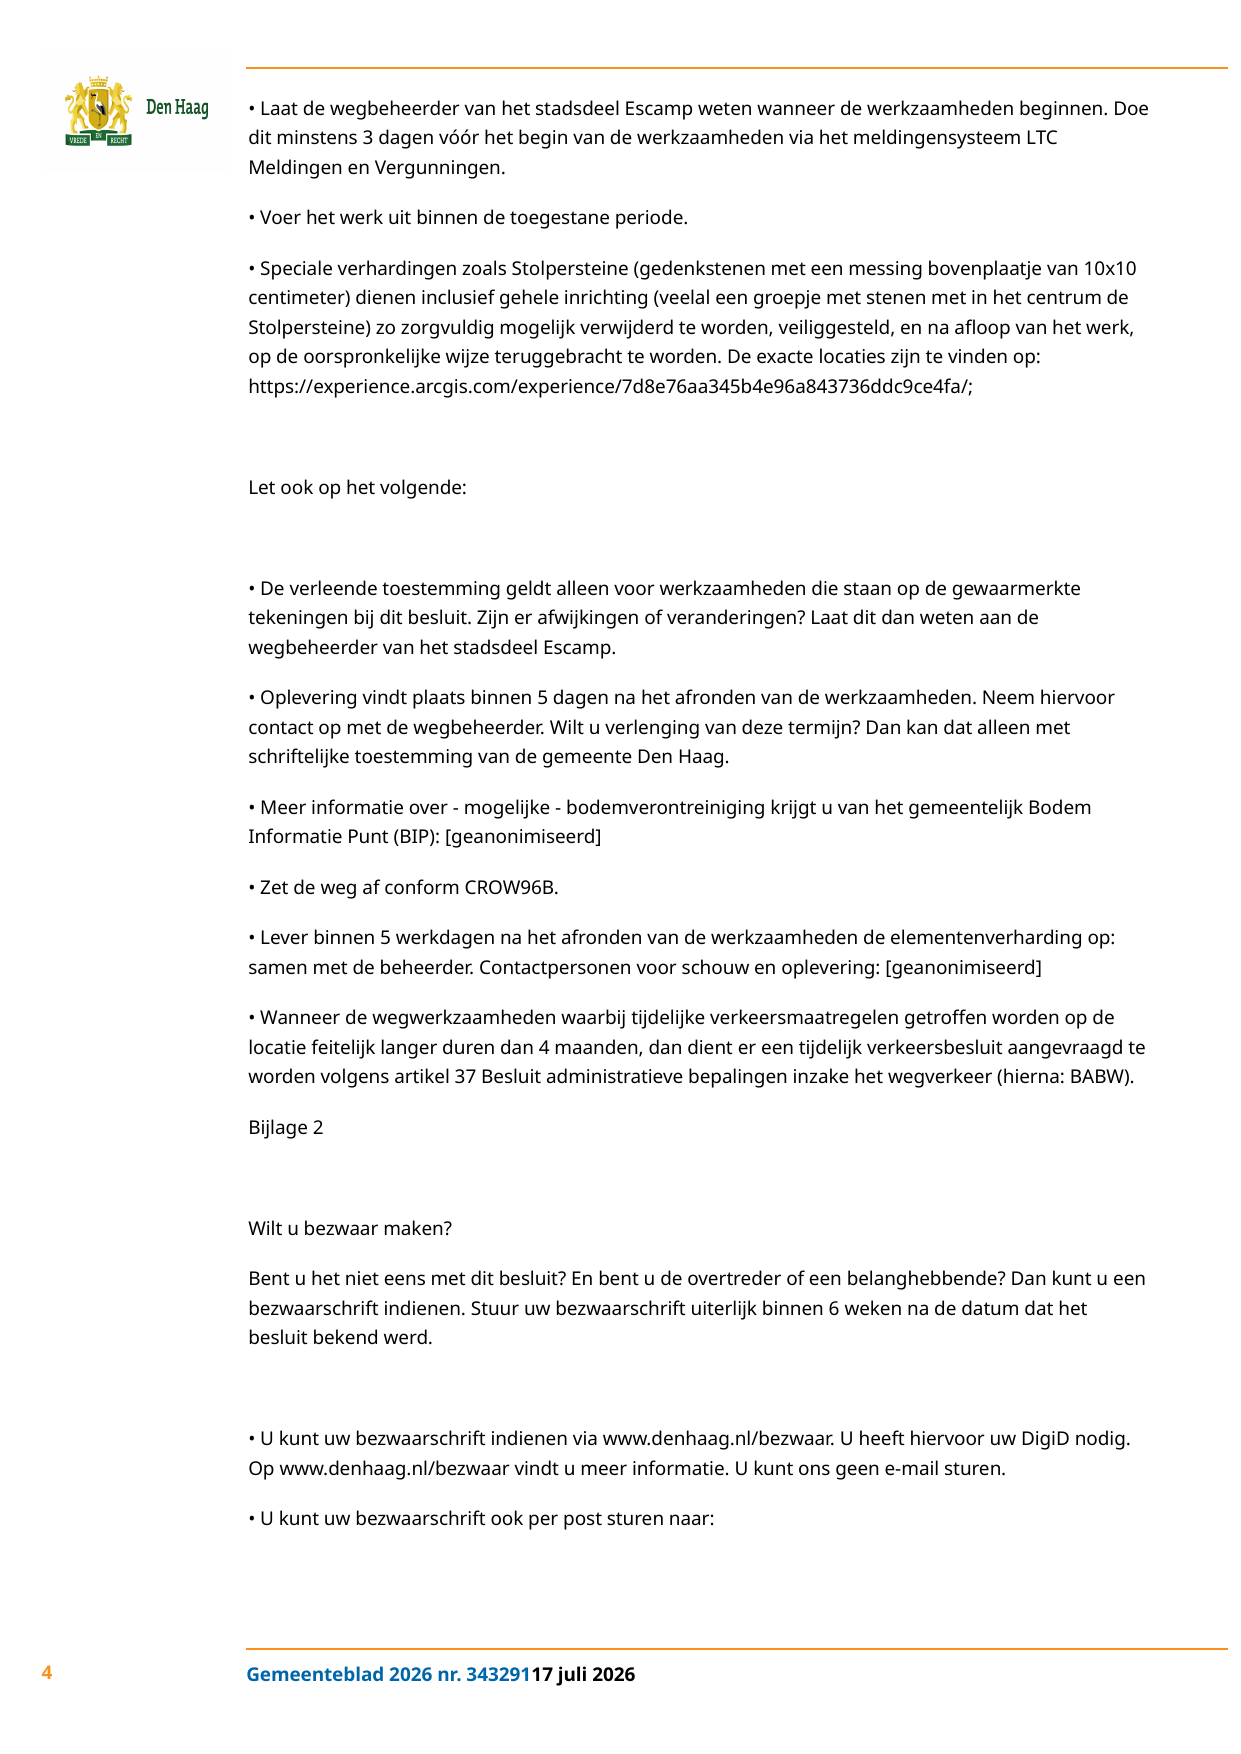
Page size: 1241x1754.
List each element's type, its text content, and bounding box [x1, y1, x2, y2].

text Wilt u bezwaar maken? [248, 1215, 1152, 1241]
text • Oplevering vindt plaats binnen 5 dagen na het afronden van de werkzaamheden. Neem hiervoor contact op met de wegbeheerder. Wilt u verlenging van deze termijn? Dan kan dat alleen met schriftelijke toestemming van de gemeente Den Haag. [248, 684, 1152, 769]
text • U kunt uw bezwaarschrift indienen via www.denhaag.nl/bezwaar. U heeft hiervoor uw DigiD nodig. Op www.denhaag.nl/bezwaar vindt u meer informatie. U kunt ons geen e-mail sturen. [248, 1425, 1152, 1481]
picture [41, 47, 231, 172]
text • Laat de wegbeheerder van het stadsdeel Escamp weten wanneer de werkzaamheden beginnen. Doe dit minstens 3 dagen vóór het begin van de werkzaamheden via het meldingensysteem LTC Meldingen en Vergunningen. [248, 95, 1152, 180]
text • Speciale verhardingen zoals Stolpersteine (gedenkstenen met een messing bovenplaatje van 10x10 centimeter) dienen inclusief gehele inrichting (veelal een groepje met stenen met in het centrum de Stolpersteine) zo zorgvuldig mogelijk verwijderd te worden, veiliggesteld, en na afloop van het werk, op de oorspronkelijke wijze teruggebracht te worden. De exacte locaties zijn te vinden op: https://experience.arcgis.com/experience/7d8e76aa345b4e96a843736ddc9ce4fa/; [248, 255, 1152, 399]
text Let ook op het volgende: [248, 474, 1152, 500]
text • Zet de weg af conform CROW96B. [248, 874, 1152, 900]
text • Voer het werk uit binnen de toegestane periode. [248, 204, 1152, 230]
text • U kunt uw bezwaarschrift ook per post sturen naar: [248, 1505, 1152, 1531]
text Bent u het niet eens met dit besluit? En bent u de overtreder of een belanghebbende? Dan kunt u een bezwaarschrift indienen. Stuur uw bezwaarschrift uiterlijk binnen 6 weken na de datum dat het besluit bekend werd. [248, 1265, 1152, 1350]
text • Lever binnen 5 werkdagen na het afronden van de werkzaamheden de elementenverharding op: samen met de beheerder. Contactpersonen voor schouw en oplevering: [geanonimiseerd] [248, 924, 1152, 980]
text Bijlage 2 [248, 1114, 1152, 1140]
text • De verleende toestemming geldt alleen voor werkzaamheden die staan op de gewaarmerkte tekeningen bij dit besluit. Zijn er afwijkingen of veranderingen? Laat dit dan weten aan de wegbeheerder van het stadsdeel Escamp. [248, 575, 1152, 660]
text • Wanneer de wegwerkzaamheden waarbij tijdelijke verkeersmaatregelen getroffen worden op de locatie feitelijk langer duren dan 4 maanden, dan dient er een tijdelijk verkeersbesluit aangevraagd te worden volgens artikel 37 Besluit administratieve bepalingen inzake het wegverkeer (hierna: BABW). [248, 1004, 1152, 1089]
text • Meer informatie over - mogelijke - bodemverontreiniging krijgt u van het gemeentelijk Bodem Informatie Punt (BIP): [geanonimiseerd] [248, 794, 1152, 849]
